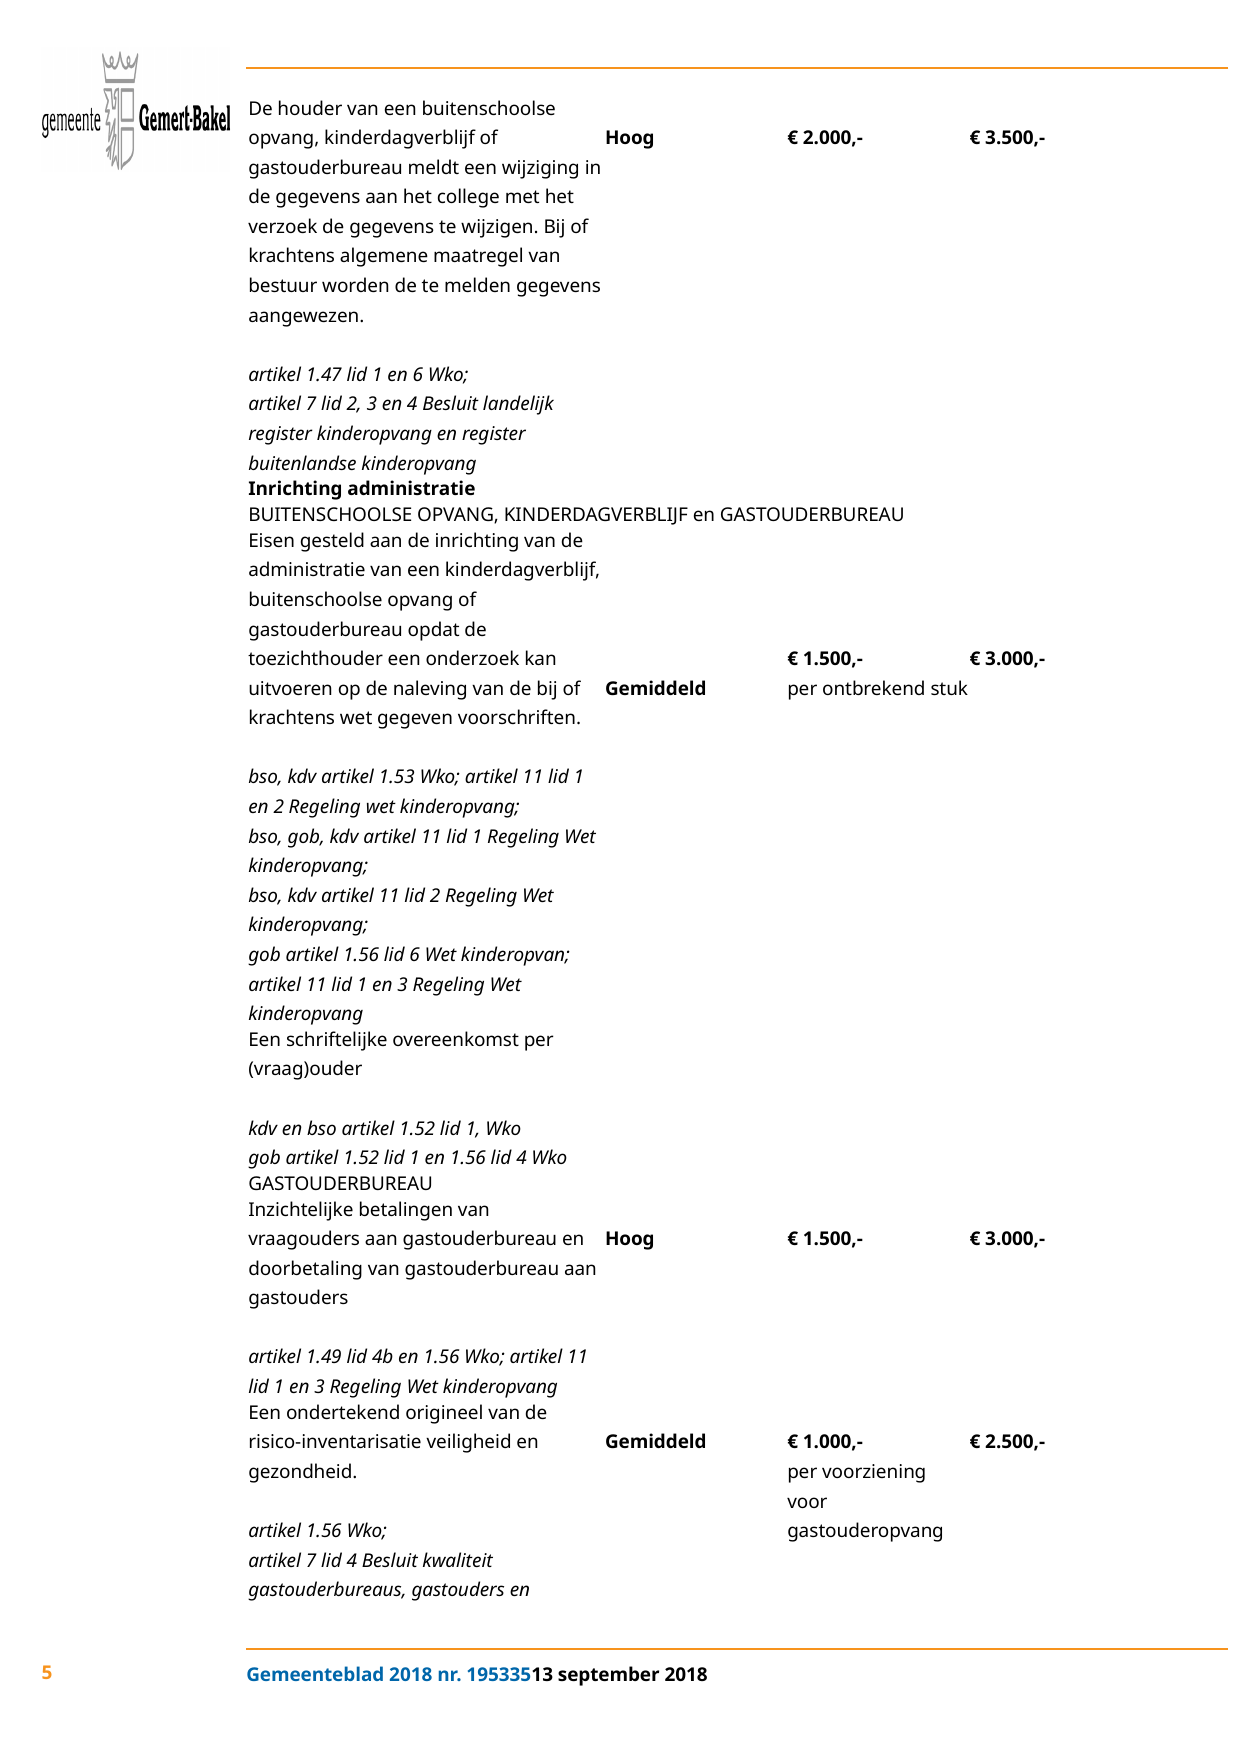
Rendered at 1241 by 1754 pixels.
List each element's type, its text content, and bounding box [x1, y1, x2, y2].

table_cell Hoog [605, 1196, 787, 1399]
table_cell Een schriftelijke overeenkomst per (vraag)ouder kdv en bso artikel 1.52 lid 1, Wko gob artikel 1.52 lid 1 en 1.56 lid 4 Wko [248, 1026, 605, 1170]
table_cell Eisen gesteld aan de inrichting van de administratie van een kinderdagverblijf, buitenschoolse opvang of gastouderbureau opdat de toezichthouder een onderzoek kan uitvoeren op de naleving van de bij of krachtens wet gegeven voorschriften. bso, kdv artikel 1.53 Wko; artikel 11 lid 1 en 2 Regeling wet kinderopvang; bso, gob, kdv artikel 11 lid 1 Regeling Wet kinderopvang; bso, kdv artikel 11 lid 2 Regeling Wet kinderopvang; gob artikel 1.56 lid 6 Wet kinderopvan; artikel 11 lid 1 en 3 Regeling Wet kinderopvang [248, 527, 605, 1026]
table_cell € 2.500,- [969, 1399, 1152, 1602]
table_cell € 1.500,- per ontbrekend stuk [787, 527, 969, 1170]
table_cell De houder van een buitenschoolse opvang, kinderdagverblijf of gastouderbureau meldt een wijziging in de gegevens aan het college met het verzoek de gegevens te wijzigen. Bij of krachtens algemene maatregel van bestuur worden de te melden gegevens aangewezen. artikel 1.47 lid 1 en 6 Wko; artikel 7 lid 2, 3 en 4 Besluit landelijk register kinderopvang en register buitenlandse kinderopvang [248, 95, 605, 476]
table_cell € 3.000,- [969, 1196, 1152, 1399]
table_cell BUITENSCHOOLSE OPVANG, KINDERDAGVERBLIJF en GASTOUDERBUREAU [248, 501, 1152, 527]
table_cell Gemiddeld [605, 1399, 787, 1602]
table_cell Inrichting administratie [248, 476, 1152, 501]
table_cell € 1.000,- per voorziening voor gastouderopvang [787, 1399, 969, 1602]
table_cell € 2.000,- [787, 95, 969, 476]
table_cell € 3.500,- [969, 95, 1152, 476]
table_cell € 1.500,- [787, 1196, 969, 1399]
table_cell € 3.000,- [969, 527, 1152, 1170]
table_cell Gemiddeld [605, 527, 787, 1170]
table_cell GASTOUDERBUREAU [248, 1170, 1152, 1196]
table_cell Hoog [605, 95, 787, 476]
table_cell Inzichtelijke betalingen van vraagouders aan gastouderbureau en doorbetaling van gastouderbureau aan gastouders artikel 1.49 lid 4b en 1.56 Wko; artikel 11 lid 1 en 3 Regeling Wet kinderopvang [248, 1196, 605, 1399]
picture [41, 47, 231, 172]
table_cell Een ondertekend origineel van de risico-inventarisatie veiligheid en gezondheid. artikel 1.56 Wko; artikel 7 lid 4 Besluit kwaliteit gastouderbureaus, gastouders en [248, 1399, 605, 1602]
